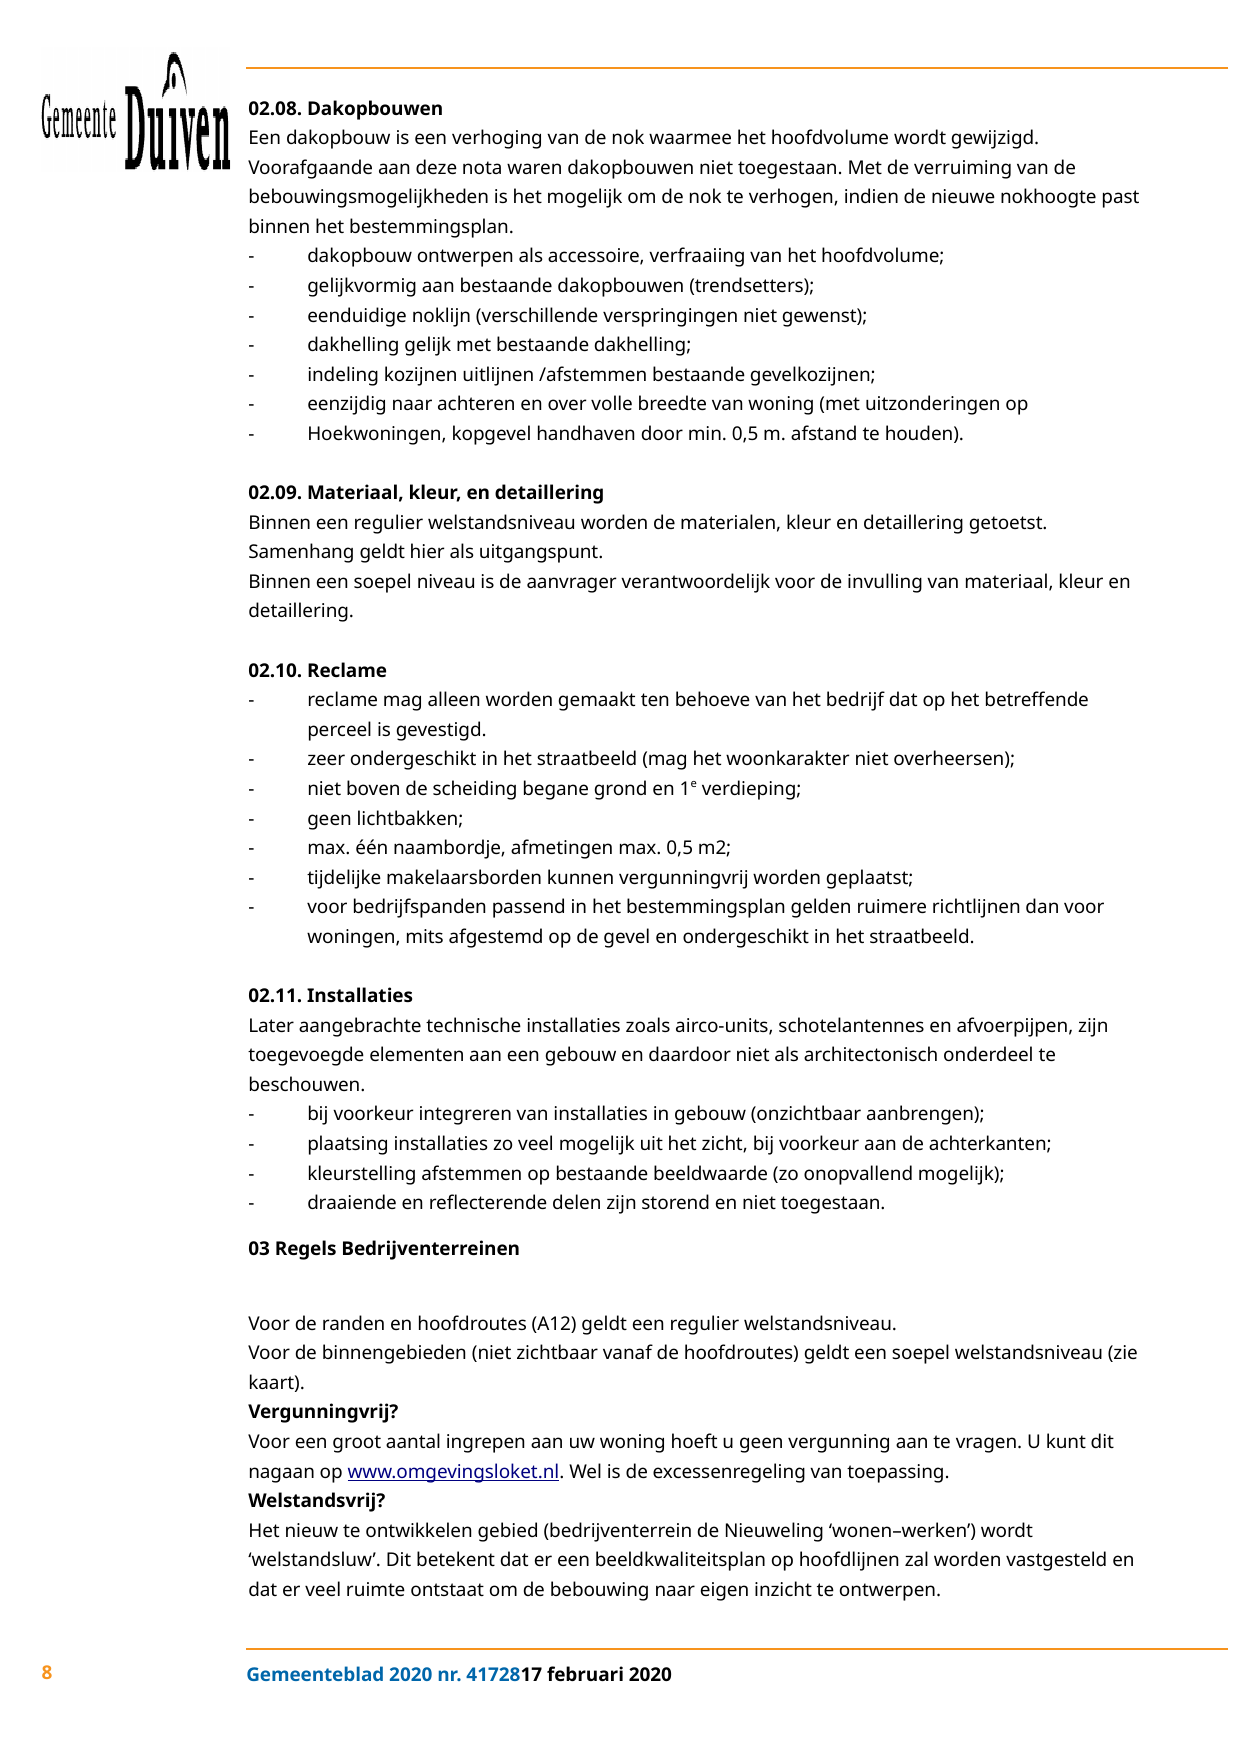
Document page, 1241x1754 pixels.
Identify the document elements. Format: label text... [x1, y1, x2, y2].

text Vergunningvrij? [248, 1399, 1152, 1424]
list kleurstelling afstemmen op bestaande beeldwaarde (zo onopvallend mogelijk); [248, 1160, 1152, 1186]
text 02.08. Dakopbouwen [248, 95, 1152, 121]
text Een dakopbouw is een verhoging van de nok waarmee het hoofdvolume wordt gewijzigd. Voorafgaande aan deze nota waren dakopbouwen niet toegestaan. Met de verruiming van de bebouwingsmogelijkheden is het mogelijk om de nok te verhogen, indien de nieuwe nokhoogte past binnen het bestemmingsplan. [248, 124, 1152, 239]
list niet boven de scheiding begane grond en 1e verdieping; [248, 775, 1152, 801]
text 03 Regels Bedrijventerreinen [248, 1235, 1152, 1261]
list draaiende en reflecterende delen zijn storend en niet toegestaan. [248, 1189, 1152, 1215]
picture [41, 47, 231, 172]
text Voor een groot aantal ingrepen aan uw woning hoeft u geen vergunning aan te vragen. U kunt dit nagaan op www.omgevingsloket.nl. Wel is de excessenregeling van toepassing. [248, 1428, 1152, 1484]
list gelijkvormig aan bestaande dakopbouwen (trendsetters); [248, 272, 1152, 298]
list eenzijdig naar achteren en over volle breedte van woning (met uitzonderingen op [248, 391, 1152, 416]
list Hoekwoningen, kopgevel handhaven door min. 0,5 m. afstand te houden). [248, 420, 1152, 446]
list voor bedrijfspanden passend in het bestemmingsplan gelden ruimere richtlijnen dan voor woningen, mits afgestemd op de gevel en ondergeschikt in het straatbeeld. [248, 893, 1152, 949]
list dakhelling gelijk met bestaande dakhelling; [248, 331, 1152, 357]
text 02.10. Reclame [248, 657, 1152, 683]
list tijdelijke makelaarsborden kunnen vergunningvrij worden geplaatst; [248, 864, 1152, 890]
text Binnen een regulier welstandsniveau worden de materialen, kleur en detaillering getoetst. Samenhang geldt hier als uitgangspunt. [248, 509, 1152, 564]
text Later aangebrachte technische installaties zoals airco-units, schotelantennes en afvoerpijpen, zijn toegevoegde elementen aan een gebouw en daardoor niet als architectonisch onderdeel te beschouwen. [248, 1012, 1152, 1097]
text Welstandsvrij? [248, 1487, 1152, 1513]
list geen lichtbakken; [248, 805, 1152, 831]
list bij voorkeur integreren van installaties in gebouw (onzichtbaar aanbrengen); [248, 1101, 1152, 1126]
list zeer ondergeschikt in het straatbeeld (mag het woonkarakter niet overheersen); [248, 746, 1152, 771]
text 02.11. Installaties [248, 982, 1152, 1008]
list dakopbouw ontwerpen als accessoire, verfraaiing van het hoofdvolume; [248, 243, 1152, 268]
list indeling kozijnen uitlijnen /afstemmen bestaande gevelkozijnen; [248, 361, 1152, 387]
list plaatsing installaties zo veel mogelijk uit het zicht, bij voorkeur aan de achterkanten; [248, 1130, 1152, 1156]
text Binnen een soepel niveau is de aanvrager verantwoordelijk voor de invulling van materiaal, kleur en detaillering. [248, 568, 1152, 623]
list reclame mag alleen worden gemaakt ten behoeve van het bedrijf dat op het betreffende perceel is gevestigd. [248, 686, 1152, 742]
text 02.09. Materiaal, kleur, en detaillering [248, 479, 1152, 505]
list eenduidige noklijn (verschillende verspringingen niet gewenst); [248, 302, 1152, 328]
text Voor de randen en hoofdroutes (A12) geldt een regulier welstandsniveau. [248, 1310, 1152, 1336]
list max. één naambordje, afmetingen max. 0,5 m2; [248, 834, 1152, 860]
text Het nieuw te ontwikkelen gebied (bedrijventerrein de Nieuweling ‘wonen–werken’) wordt ‘welstandsluw’. Dit betekent dat er een beeldkwaliteitsplan op hoofdlijnen zal worden vastgesteld en dat er veel ruimte ontstaat om de bebouwing naar eigen inzicht te ontwerpen. [248, 1517, 1152, 1602]
text Voor de binnengebieden (niet zichtbaar vanaf de hoofdroutes) geldt een soepel welstandsniveau (zie kaart). [248, 1339, 1152, 1395]
